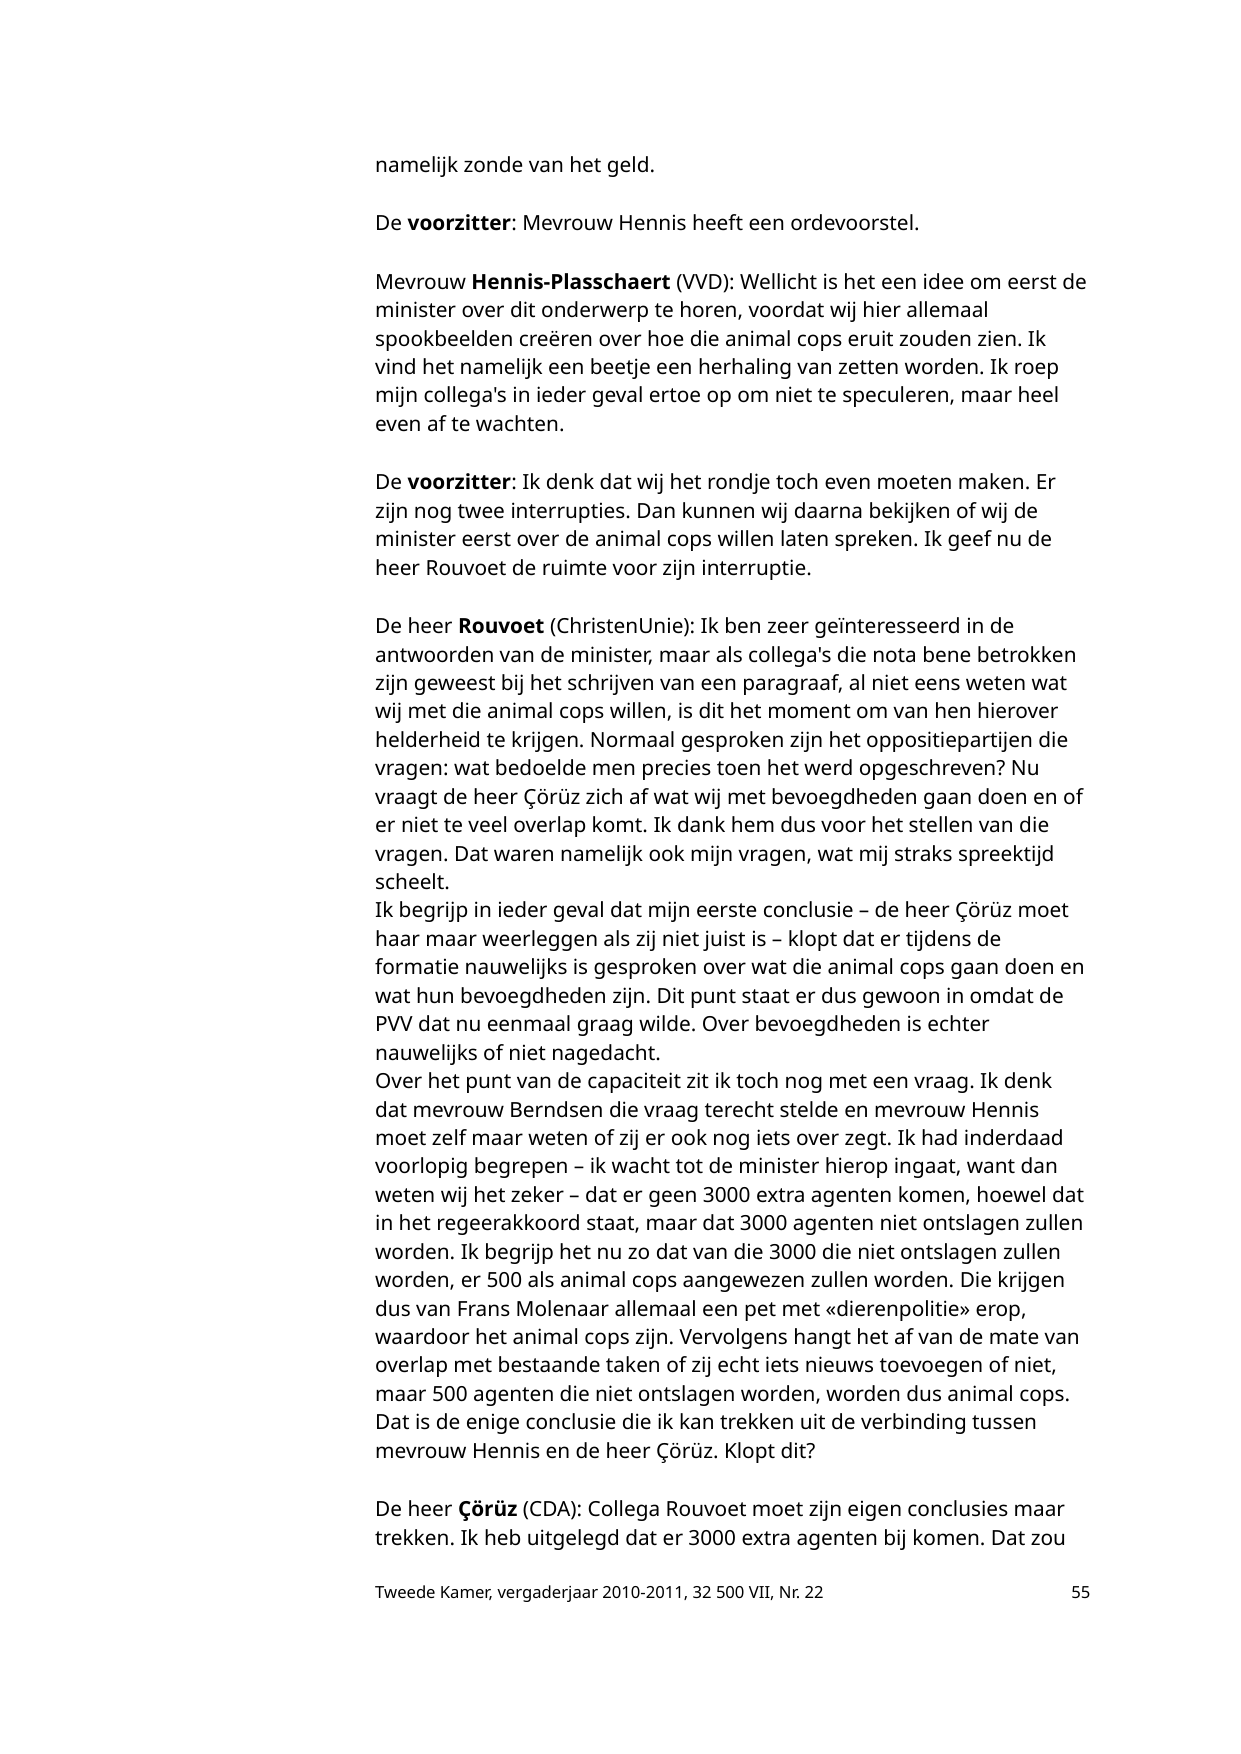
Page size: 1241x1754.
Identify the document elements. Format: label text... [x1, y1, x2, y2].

text De voorzitter: Mevrouw Hennis heeft een ordevoorstel. [375, 208, 1090, 237]
text namelijk zonde van het geld. [375, 150, 1090, 178]
text Ik begrijp in ieder geval dat mijn eerste conclusie – de heer Çörüz moet haar maar weerleggen als zij niet juist is – klopt dat er tijdens de formatie nauwelijks is gesproken over wat die animal cops gaan doen en wat hun bevoegdheden zijn. Dit punt staat er dus gewoon in omdat de PVV dat nu eenmaal graag wilde. Over bevoegdheden is echter nauwelijks of niet nagedacht. [375, 896, 1090, 1066]
text De heer Çörüz (CDA): Collega Rouvoet moet zijn eigen conclusies maar trekken. Ik heb uitgelegd dat er 3000 extra agenten bij komen. Dat zou [375, 1494, 1090, 1551]
text De heer Rouvoet (ChristenUnie): Ik ben zeer geïnteresseerd in de antwoorden van de minister, maar als collega's die nota bene betrokken zijn geweest bij het schrijven van een paragraaf, al niet eens weten wat wij met die animal cops willen, is dit het moment om van hen hierover helderheid te krijgen. Normaal gesproken zijn het oppositiepartijen die vragen: wat bedoelde men precies toen het werd opgeschreven? Nu vraagt de heer Çörüz zich af wat wij met bevoegdheden gaan doen en of er niet te veel overlap komt. Ik dank hem dus voor het stellen van die vragen. Dat waren namelijk ook mijn vragen, wat mij straks spreektijd scheelt. [375, 611, 1090, 896]
text De voorzitter: Ik denk dat wij het rondje toch even moeten maken. Er zijn nog twee interrupties. Dan kunnen wij daarna bekijken of wij de minister eerst over de animal cops willen laten spreken. Ik geef nu de heer Rouvoet de ruimte voor zijn interruptie. [375, 467, 1090, 581]
text Mevrouw Hennis-Plasschaert (VVD): Wellicht is het een idee om eerst de minister over dit onderwerp te horen, voordat wij hier allemaal spookbeelden creëren over hoe die animal cops eruit zouden zien. Ik vind het namelijk een beetje een herhaling van zetten worden. Ik roep mijn collega's in ieder geval ertoe op om niet te speculeren, maar heel even af te wachten. [375, 267, 1090, 437]
text Over het punt van de capaciteit zit ik toch nog met een vraag. Ik denk dat mevrouw Berndsen die vraag terecht stelde en mevrouw Hennis moet zelf maar weten of zij er ook nog iets over zegt. Ik had inderdaad voorlopig begrepen – ik wacht tot de minister hierop ingaat, want dan weten wij het zeker – dat er geen 3000 extra agenten komen, hoewel dat in het regeerakkoord staat, maar dat 3000 agenten niet ontslagen zullen worden. Ik begrijp het nu zo dat van die 3000 die niet ontslagen zullen worden, er 500 als animal cops aangewezen zullen worden. Die krijgen dus van Frans Molenaar allemaal een pet met «dierenpolitie» erop, waardoor het animal cops zijn. Vervolgens hangt het af van de mate van overlap met bestaande taken of zij echt iets nieuws toevoegen of niet, maar 500 agenten die niet ontslagen worden, worden dus animal cops. Dat is de enige conclusie die ik kan trekken uit de verbinding tussen mevrouw Hennis en de heer Çörüz. Klopt dit? [375, 1066, 1090, 1464]
